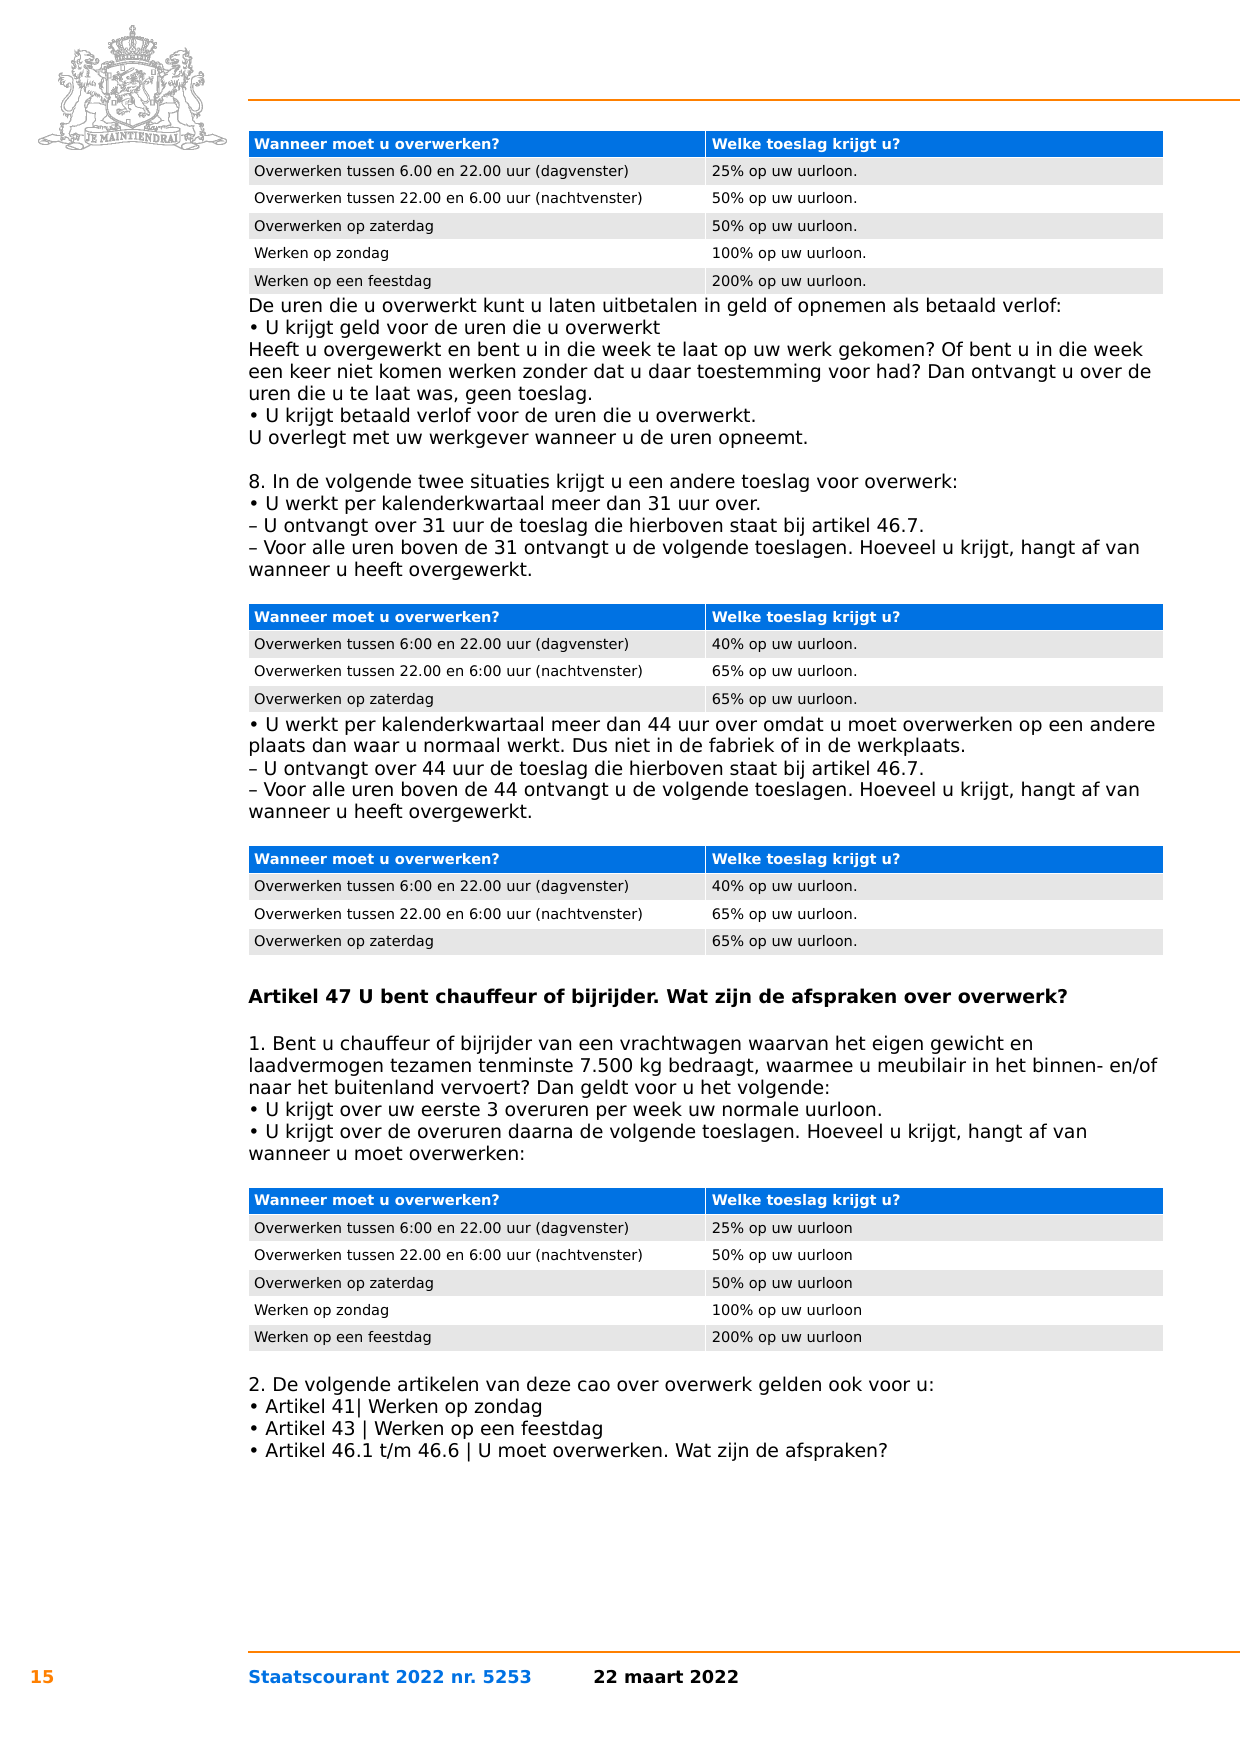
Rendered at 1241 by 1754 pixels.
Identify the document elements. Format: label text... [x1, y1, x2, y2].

table_cell 100% op uw uurloon [706, 1297, 1163, 1323]
table_cell Overwerken tussen 22.00 en 6:00 uur (nachtvenster) [249, 659, 705, 685]
text 2. De volgende artikelen van deze cao over overwerk gelden ook voor u: [248, 1374, 1163, 1396]
text – U ontvangt over 31 uur de toeslag die hierboven staat bij artikel 46.7. [248, 515, 1163, 537]
table_cell Overwerken op zaterdag [249, 686, 705, 712]
table_header Wanneer moet u overwerken? [249, 131, 705, 157]
table_header Welke toeslag krijgt u? [706, 1188, 1163, 1214]
text • U werkt per kalenderkwartaal meer dan 31 uur over. [248, 493, 1163, 515]
picture [38, 25, 227, 150]
table_cell 200% op uw uurloon. [706, 268, 1163, 294]
table_header Welke toeslag krijgt u? [706, 604, 1163, 630]
table_cell 50% op uw uurloon [706, 1270, 1163, 1296]
text • Artikel 41| Werken op zondag [248, 1396, 1163, 1418]
table_cell 65% op uw uurloon. [706, 929, 1163, 955]
table_cell Werken op een feestdag [249, 268, 705, 294]
text • U krijgt betaald verlof voor de uren die u overwerkt. [248, 405, 1163, 427]
table_cell 65% op uw uurloon. [706, 901, 1163, 927]
table_cell Overwerken tussen 6.00 en 22.00 uur (dagvenster) [249, 158, 705, 185]
table_cell 65% op uw uurloon. [706, 659, 1163, 685]
table_cell Overwerken tussen 6:00 en 22.00 uur (dagvenster) [249, 631, 705, 658]
table_cell Overwerken op zaterdag [249, 213, 705, 239]
table_cell Werken op zondag [249, 1297, 705, 1323]
text Heeft u overgewerkt en bent u in die week te laat op uw werk gekomen? Of bent u in die week een keer niet komen werken zonder dat u daar toestemming voor had? Dan ontvangt u over de uren die u te laat was, geen toeslag. [248, 339, 1163, 405]
text U overlegt met uw werkgever wanneer u de uren opneemt. [248, 427, 1163, 449]
text • U krijgt geld voor de uren die u overwerkt [248, 317, 1163, 339]
table_cell Overwerken op zaterdag [249, 929, 705, 955]
table_cell 50% op uw uurloon [706, 1243, 1163, 1269]
table_cell Overwerken op zaterdag [249, 1270, 705, 1296]
text – U ontvangt over 44 uur de toeslag die hierboven staat bij artikel 46.7. [248, 757, 1163, 779]
table_cell Overwerken tussen 6:00 en 22.00 uur (dagvenster) [249, 874, 705, 900]
subtitle Artikel 47 U bent chauffeur of bijrijder. Wat zijn de afspraken over overwerk? [248, 986, 1163, 1008]
table_cell Overwerken tussen 22.00 en 6.00 uur (nachtvenster) [249, 186, 705, 212]
table_cell 200% op uw uurloon [706, 1325, 1163, 1351]
text – Voor alle uren boven de 44 ontvangt u de volgende toeslagen. Hoeveel u krijgt, hangt af van wanneer u heeft overgewerkt. [248, 779, 1163, 823]
table_cell 65% op uw uurloon. [706, 686, 1163, 712]
text • U werkt per kalenderkwartaal meer dan 44 uur over omdat u moet overwerken op een andere plaats dan waar u normaal werkt. Dus niet in de fabriek of in de werkplaats. [248, 714, 1163, 757]
table_header Welke toeslag krijgt u? [706, 131, 1163, 157]
table_cell Werken op zondag [249, 241, 705, 267]
table_cell Overwerken tussen 22.00 en 6:00 uur (nachtvenster) [249, 1243, 705, 1269]
table_cell 25% op uw uurloon [706, 1215, 1163, 1241]
text 8. In de volgende twee situaties krijgt u een andere toeslag voor overwerk: [248, 471, 1163, 493]
table_header Wanneer moet u overwerken? [249, 604, 705, 630]
table_cell Overwerken tussen 22.00 en 6:00 uur (nachtvenster) [249, 901, 705, 927]
table_header Welke toeslag krijgt u? [706, 846, 1163, 873]
text • U krijgt over uw eerste 3 overuren per week uw normale uurloon. [248, 1099, 1163, 1121]
table_cell 50% op uw uurloon. [706, 186, 1163, 212]
table_header Wanneer moet u overwerken? [249, 846, 705, 873]
table_cell 100% op uw uurloon. [706, 241, 1163, 267]
text De uren die u overwerkt kunt u laten uitbetalen in geld of opnemen als betaald verlof: [248, 295, 1163, 317]
text • Artikel 46.1 t/m 46.6 | U moet overwerken. Wat zijn de afspraken? [248, 1440, 1163, 1462]
text • U krijgt over de overuren daarna de volgende toeslagen. Hoeveel u krijgt, hangt af van wanneer u moet overwerken: [248, 1121, 1163, 1165]
text 1. Bent u chauffeur of bijrijder van een vrachtwagen waarvan het eigen gewicht en laadvermogen tezamen tenminste 7.500 kg bedraagt, waarmee u meubilair in het binnen- en/of naar het buitenland vervoert? Dan geldt voor u het volgende: [248, 1033, 1163, 1099]
table_cell 50% op uw uurloon. [706, 213, 1163, 239]
table_cell 40% op uw uurloon. [706, 631, 1163, 658]
table_cell Werken op een feestdag [249, 1325, 705, 1351]
text • Artikel 43 | Werken op een feestdag [248, 1418, 1163, 1440]
table_cell Overwerken tussen 6:00 en 22.00 uur (dagvenster) [249, 1215, 705, 1241]
table_cell 25% op uw uurloon. [706, 158, 1163, 185]
text – Voor alle uren boven de 31 ontvangt u de volgende toeslagen. Hoeveel u krijgt, hangt af van wanneer u heeft overgewerkt. [248, 537, 1163, 581]
table_cell 40% op uw uurloon. [706, 874, 1163, 900]
table_header Wanneer moet u overwerken? [249, 1188, 705, 1214]
